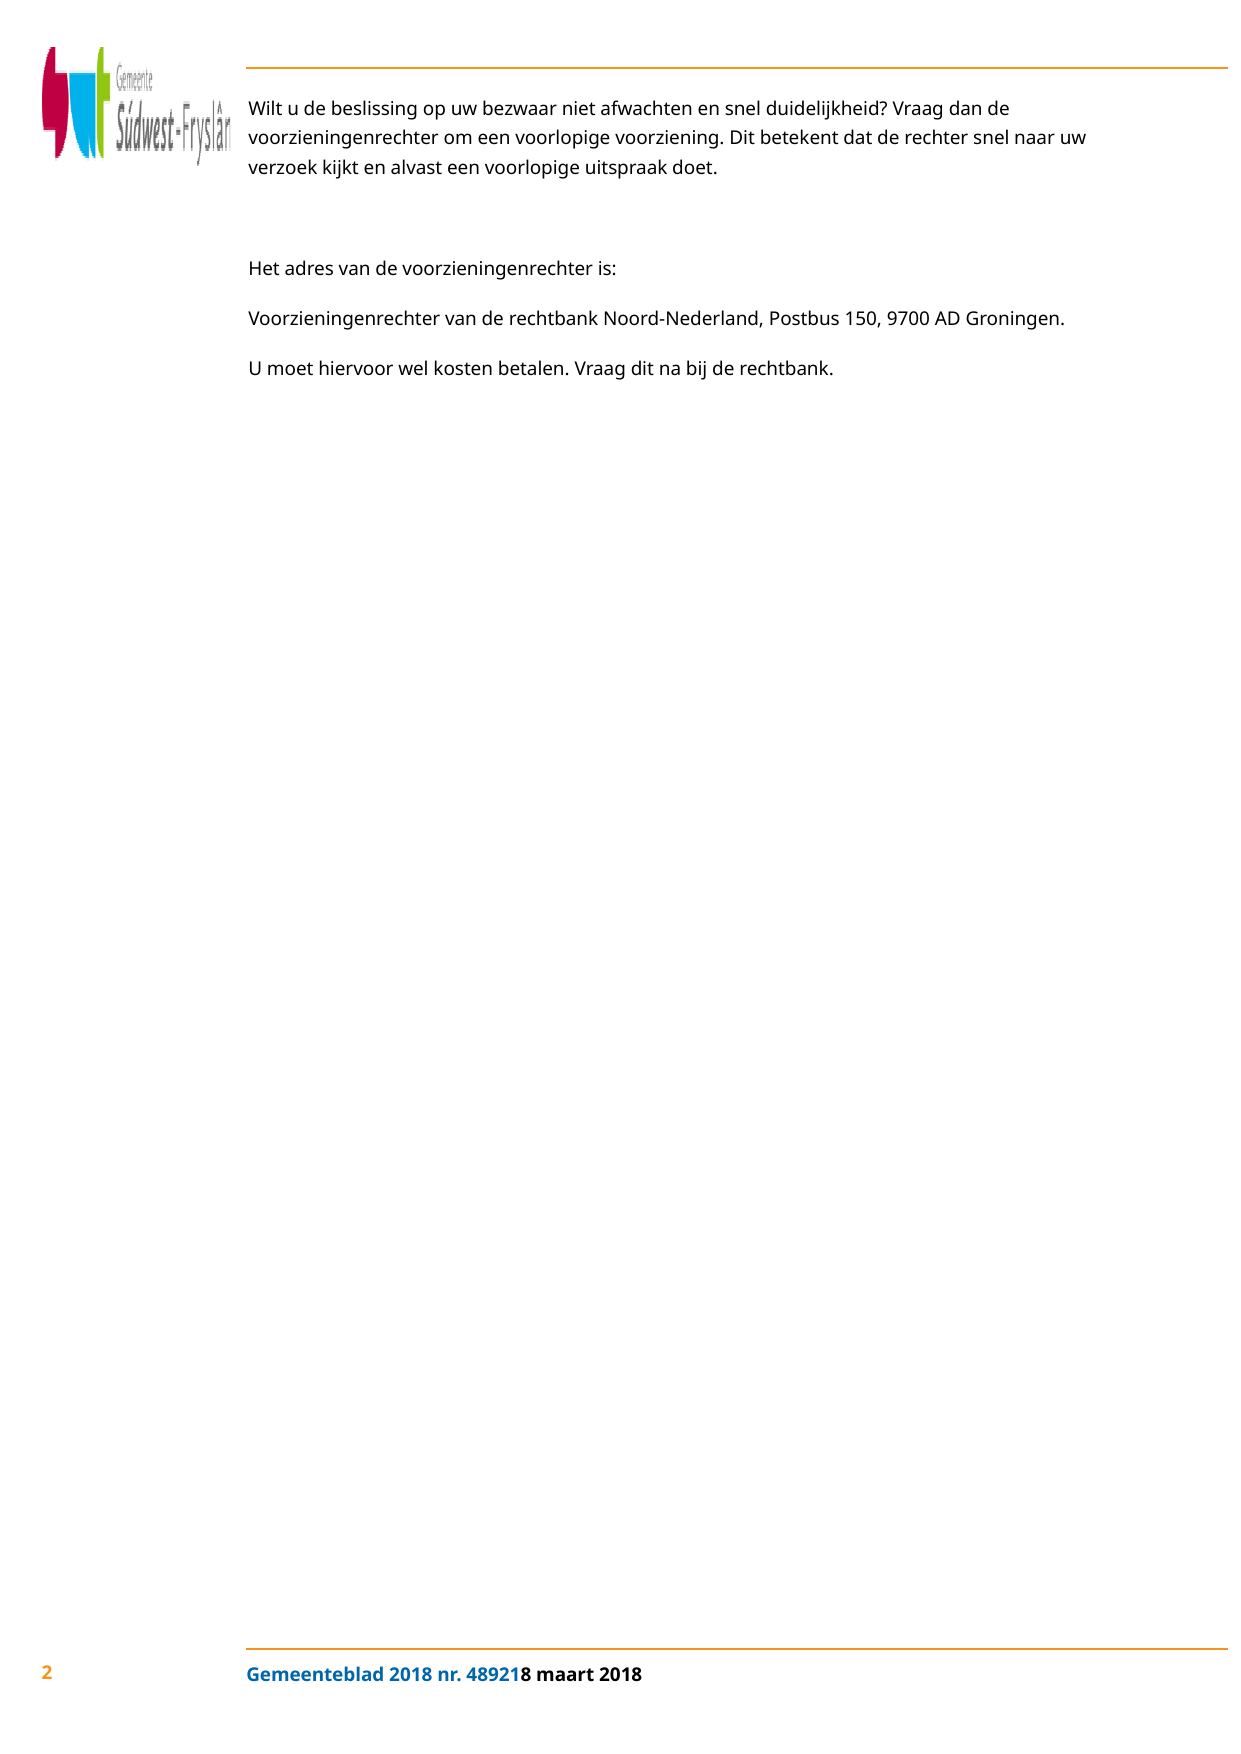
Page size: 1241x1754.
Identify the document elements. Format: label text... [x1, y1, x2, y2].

text Voorzieningenrechter van de rechtbank Noord-Nederland, Postbus 150, 9700 AD Groningen. [248, 305, 1152, 331]
text Het adres van de voorzieningenrechter is: [248, 255, 1152, 281]
picture [41, 47, 231, 172]
text U moet hiervoor wel kosten betalen. Vraag dit na bij de rechtbank. [248, 356, 1152, 381]
text Wilt u de beslissing op uw bezwaar niet afwachten en snel duidelijkheid? Vraag dan de voorzieningenrechter om een voorlopige voorziening. Dit betekent dat de rechter snel naar uw verzoek kijkt en alvast een voorlopige uitspraak doet. [248, 95, 1152, 180]
